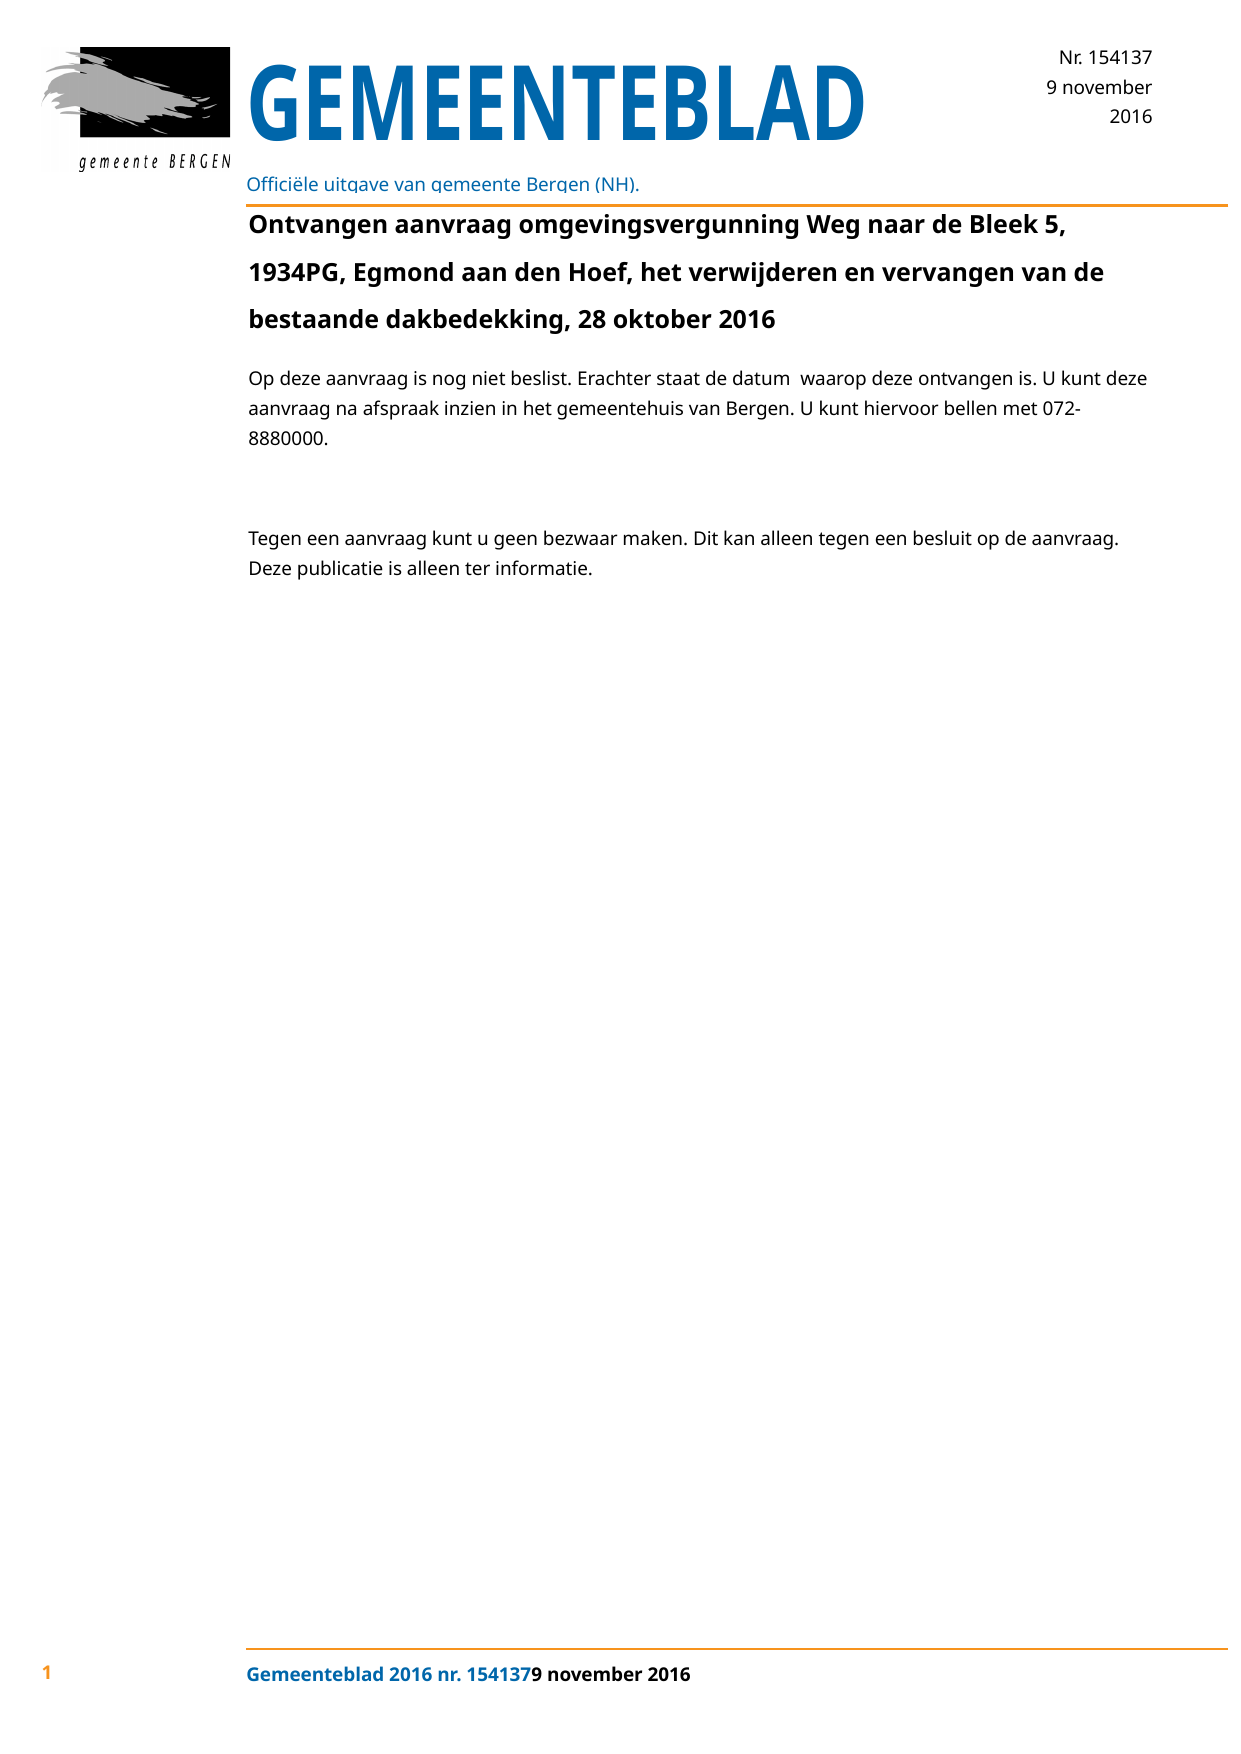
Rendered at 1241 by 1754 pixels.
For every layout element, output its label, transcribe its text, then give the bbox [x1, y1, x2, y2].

picture [41, 47, 231, 172]
text Op deze aanvraag is nog niet beslist. Erachter staat de datum waarop deze ontvangen is. U kunt deze aanvraag na afspraak inzien in het gemeentehuis van Bergen. U kunt hiervoor bellen met 072-8880000. [248, 366, 1152, 450]
text Tegen een aanvraag kunt u geen bezwaar maken. Dit kan alleen tegen een besluit op de aanvraag. Deze publicatie is alleen ter informatie. [248, 526, 1152, 581]
text Ontvangen aanvraag omgevingsvergunning Weg naar de Bleek 5, 1934PG, Egmond aan den Hoef, het verwijderen en vervangen van de bestaande dakbedekking, 28 oktober 2016 [248, 207, 1152, 336]
